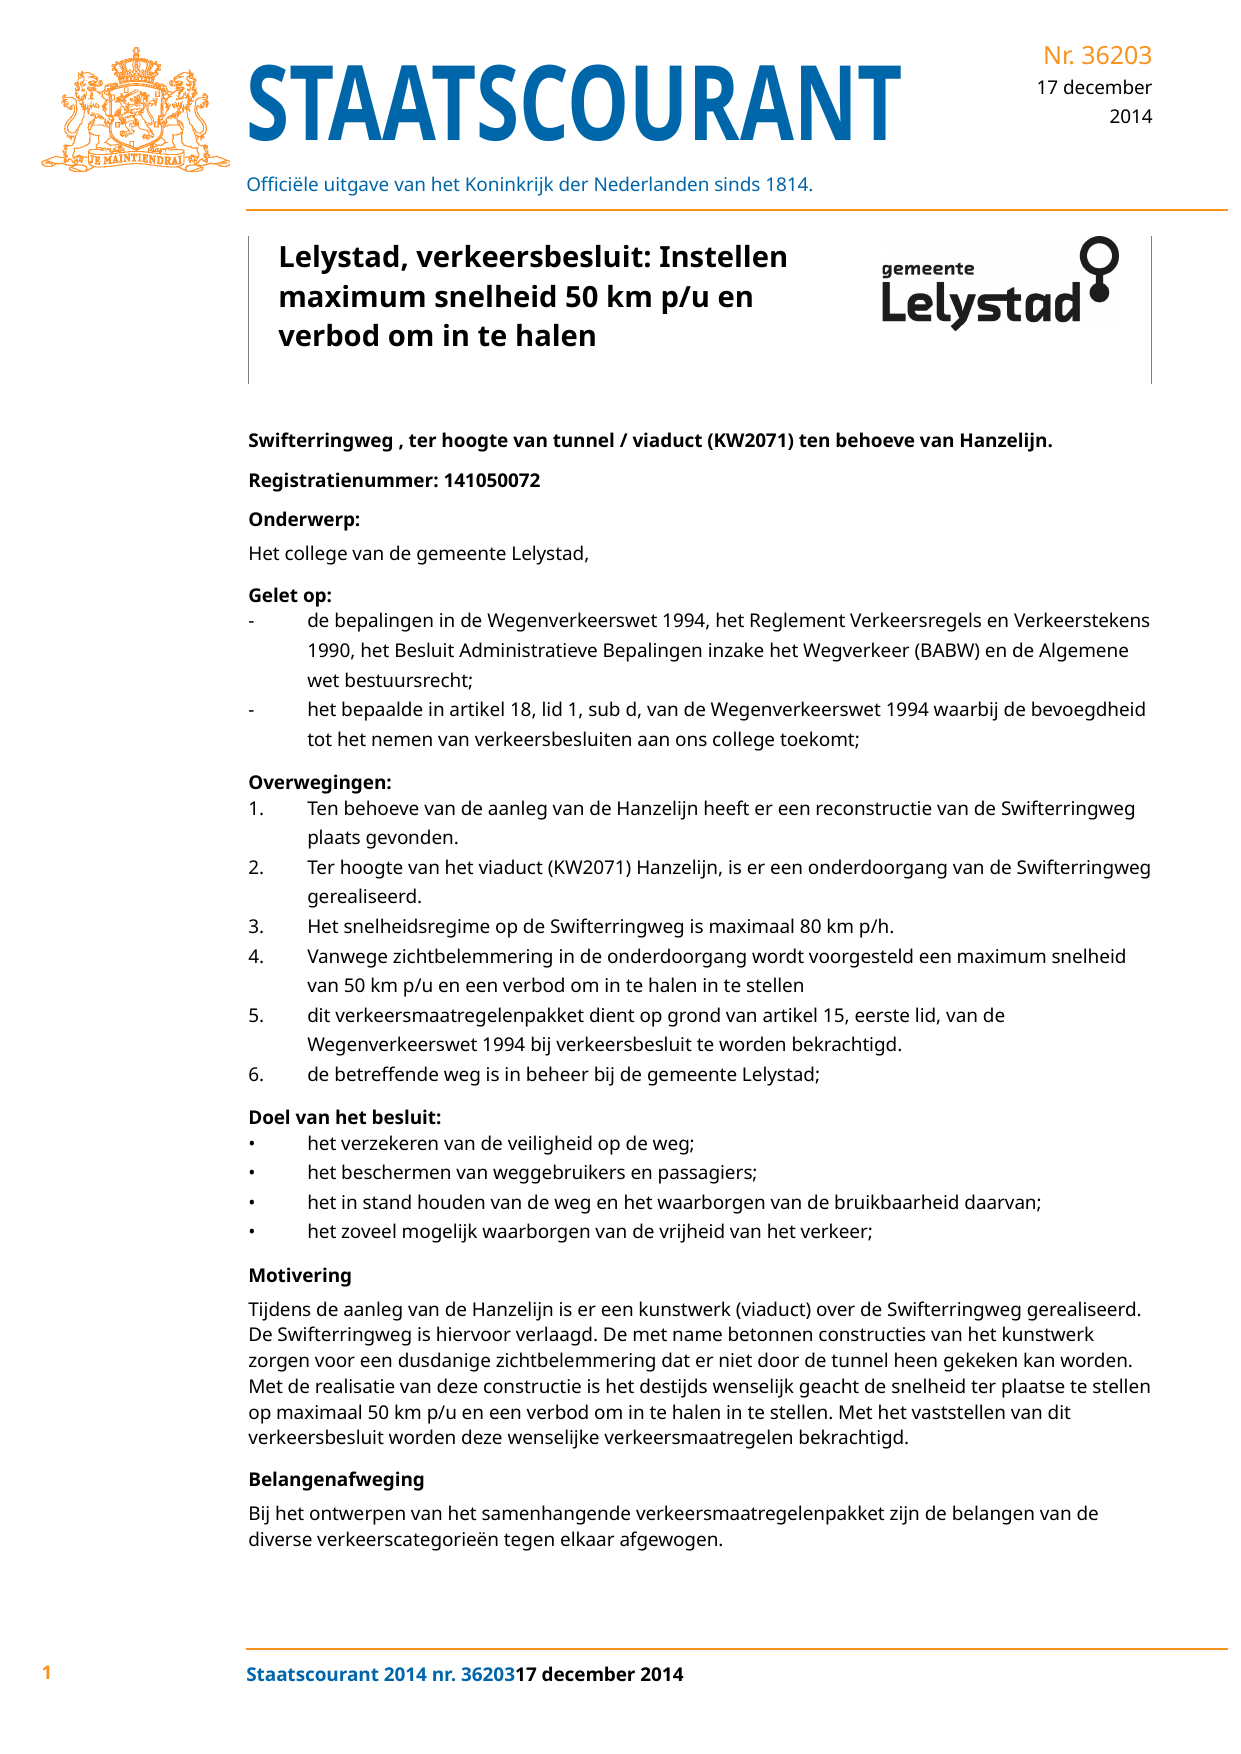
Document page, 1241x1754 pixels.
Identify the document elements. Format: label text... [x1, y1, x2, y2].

list de betreffende weg is in beheer bij de gemeente Lelystad; [248, 1061, 1152, 1087]
text Bij het ontwerpen van het samenhangende verkeersmaatregelenpakket zijn de belangen van de diverse verkeerscategorieën tegen elkaar afgewogen. [248, 1501, 1152, 1552]
list het zoveel mogelijk waarborgen van de vrijheid van het verkeer; [248, 1219, 1152, 1244]
table_header Lelystad, verkeersbesluit: Instellen maximum snelheid 50 km p/u en verbod om in te halen [249, 236, 850, 384]
text Gelet op: [248, 582, 1152, 608]
list de bepalingen in de Wegenverkeerswet 1994, het Reglement Verkeersregels en Verkeerstekens 1990, het Besluit Administratieve Bepalingen inzake het Wegverkeer (BABW) en de Algemene wet bestuursrecht; [248, 608, 1152, 693]
list het beschermen van weggebruikers en passagiers; [248, 1159, 1152, 1185]
list het bepaalde in artikel 18, lid 1, sub d, van de Wegenverkeerswet 1994 waarbij de bevoegdheid tot het nemen van verkeersbesluiten aan ons college toekomt; [248, 696, 1152, 752]
text Tijdens de aanleg van de Hanzelijn is er een kunstwerk (viaduct) over de Swifterringweg gerealiseerd. De Swifterringweg is hiervoor verlaagd. De met name betonnen constructies van het kunstwerk zorgen voor een dusdanige zichtbelemmering dat er niet door de tunnel heen gekeken kan worden. Met de realisatie van deze constructie is het destijds wenselijk geacht de snelheid ter plaatse te stellen op maximaal 50 km p/u en een verbod om in te halen in te stellen. Met het vaststellen van dit verkeersbesluit worden deze wenselijke verkeersmaatregelen bekrachtigd. [248, 1296, 1152, 1450]
list Vanwege zichtbelemmering in de onderdoorgang wordt voorgesteld een maximum snelheid van 50 km p/u en een verbod om in te halen in te stellen [248, 943, 1152, 998]
table_header [850, 236, 1151, 384]
list Ter hoogte van het viaduct (KW2071) Hanzelijn, is er een onderdoorgang van de Swifterringweg gerealiseerd. [248, 854, 1152, 909]
list Ten behoeve van de aanleg van de Hanzelijn heeft er een reconstructie van de Swifterringweg plaats gevonden. [248, 795, 1152, 850]
text Motivering [248, 1262, 1152, 1288]
text Doel van het besluit: [248, 1104, 1152, 1130]
text Het college van de gemeente Lelystad, [248, 540, 1152, 566]
list dit verkeersmaatregelenpakket dient op grond van artikel 15, eerste lid, van de Wegenverkeerswet 1994 bij verkeersbesluit te worden bekrachtigd. [248, 1002, 1152, 1057]
text Registratienummer: 141050072 [248, 467, 1152, 492]
list het in stand houden van de weg en het waarborgen van de bruikbaarheid daarvan; [248, 1189, 1152, 1215]
text Overwegingen: [248, 769, 1152, 795]
text Onderwerp: [248, 506, 1152, 532]
picture [41, 47, 231, 172]
picture [882, 236, 1119, 331]
list het verzekeren van de veiligheid op de weg; [248, 1130, 1152, 1156]
list Het snelheidsregime op de Swifterringweg is maximaal 80 km p/h. [248, 913, 1152, 939]
text Belangenafweging [248, 1466, 1152, 1492]
text Swifterringweg , ter hoogte van tunnel / viaduct (KW2071) ten behoeve van Hanzelijn. [248, 427, 1152, 453]
